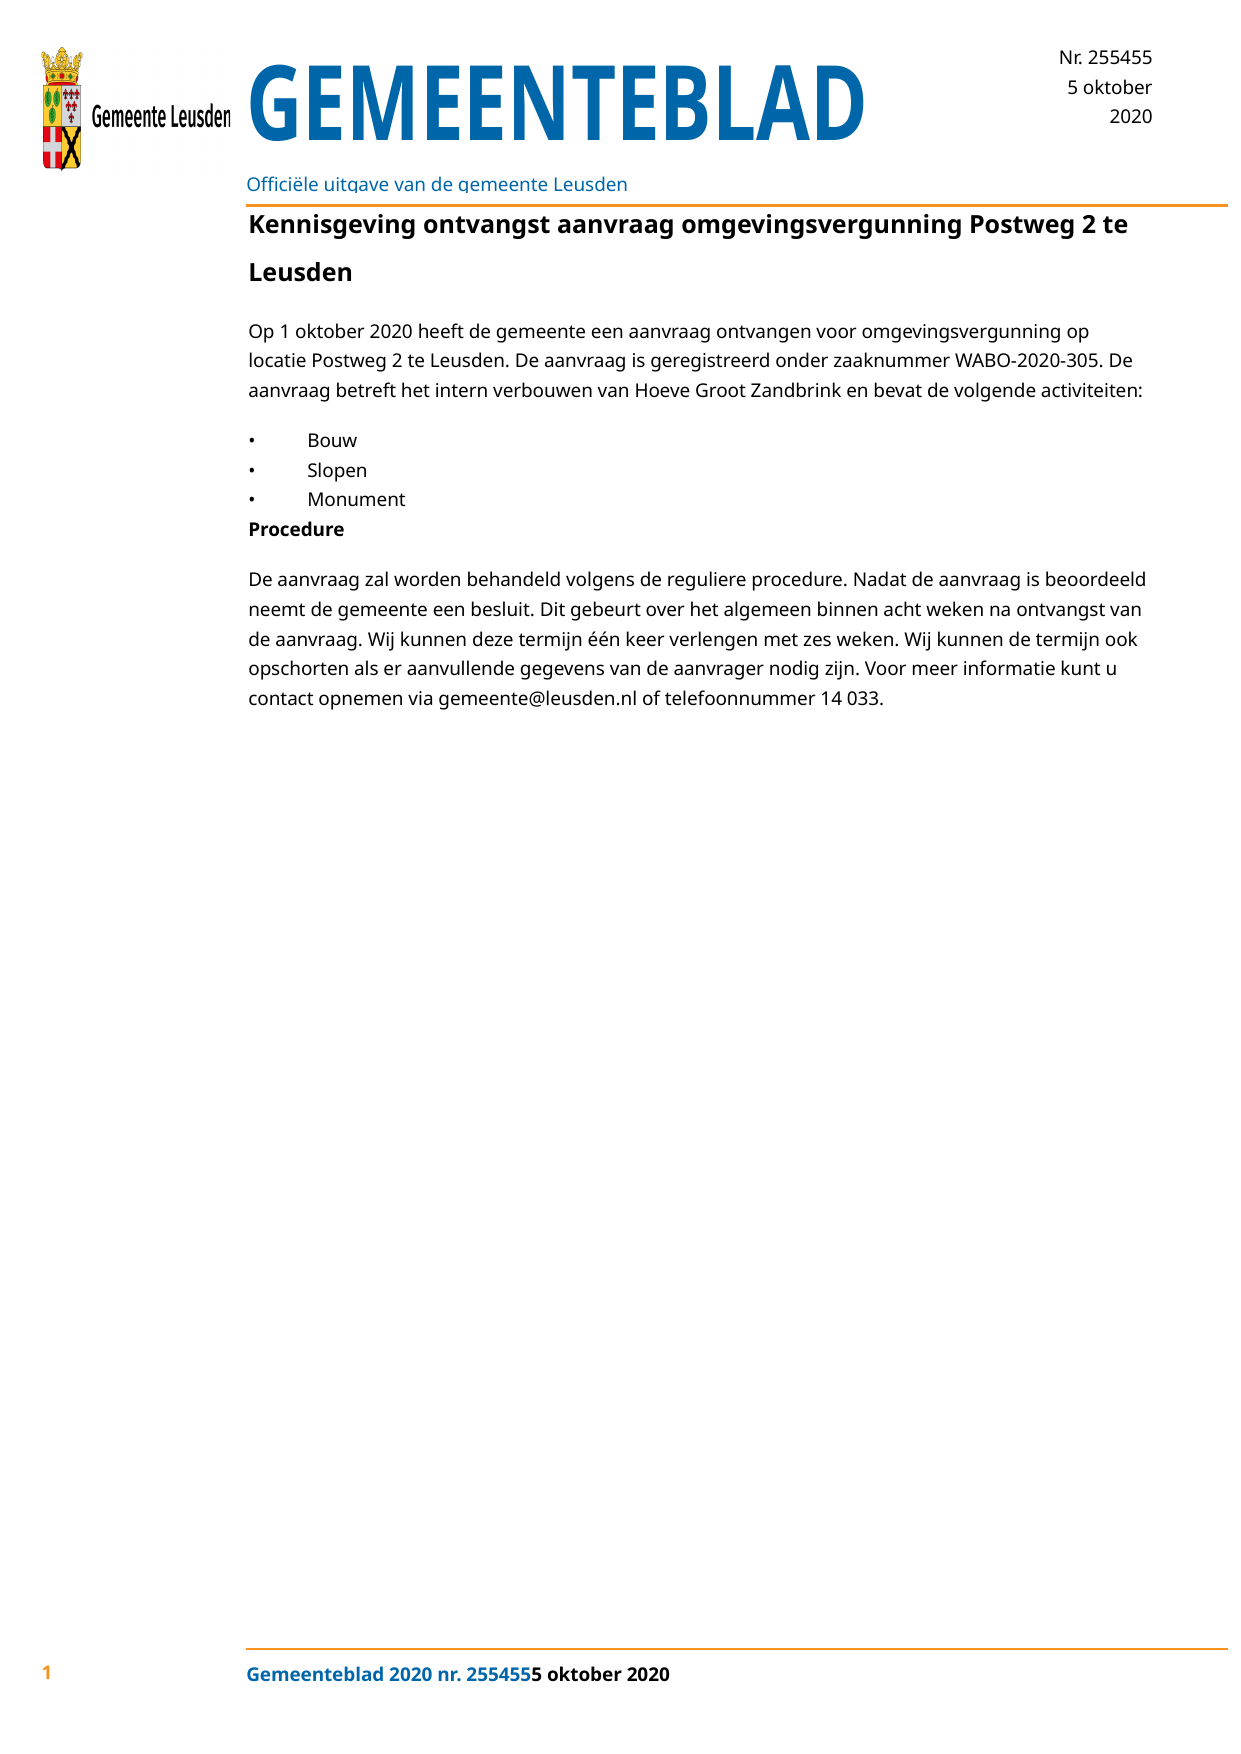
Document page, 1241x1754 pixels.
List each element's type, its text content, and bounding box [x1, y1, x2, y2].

picture [41, 47, 231, 172]
text Kennisgeving ontvangst aanvraag omgevingsvergunning Postweg 2 te Leusden [248, 207, 1152, 288]
list Monument [248, 487, 1152, 512]
text De aanvraag zal worden behandeld volgens de reguliere procedure. Nadat de aanvraag is beoordeeld neemt de gemeente een besluit. Dit gebeurt over het algemeen binnen acht weken na ontvangst van de aanvraag. Wij kunnen deze termijn één keer verlengen met zes weken. Wij kunnen de termijn ook opschorten als er aanvullende gegevens van de aanvrager nodig zijn. Voor meer informatie kunt u contact opnemen via gemeente@leusden.nl of telefoonnummer 14 033. [248, 567, 1152, 711]
text Procedure [248, 516, 1152, 542]
list Bouw [248, 427, 1152, 453]
list Slopen [248, 457, 1152, 483]
text Op 1 oktober 2020 heeft de gemeente een aanvraag ontvangen voor omgevingsvergunning op locatie Postweg 2 te Leusden. De aanvraag is geregistreerd onder zaaknummer WABO-2020-305. De aanvraag betreft het intern verbouwen van Hoeve Groot Zandbrink en bevat de volgende activiteiten: [248, 318, 1152, 403]
